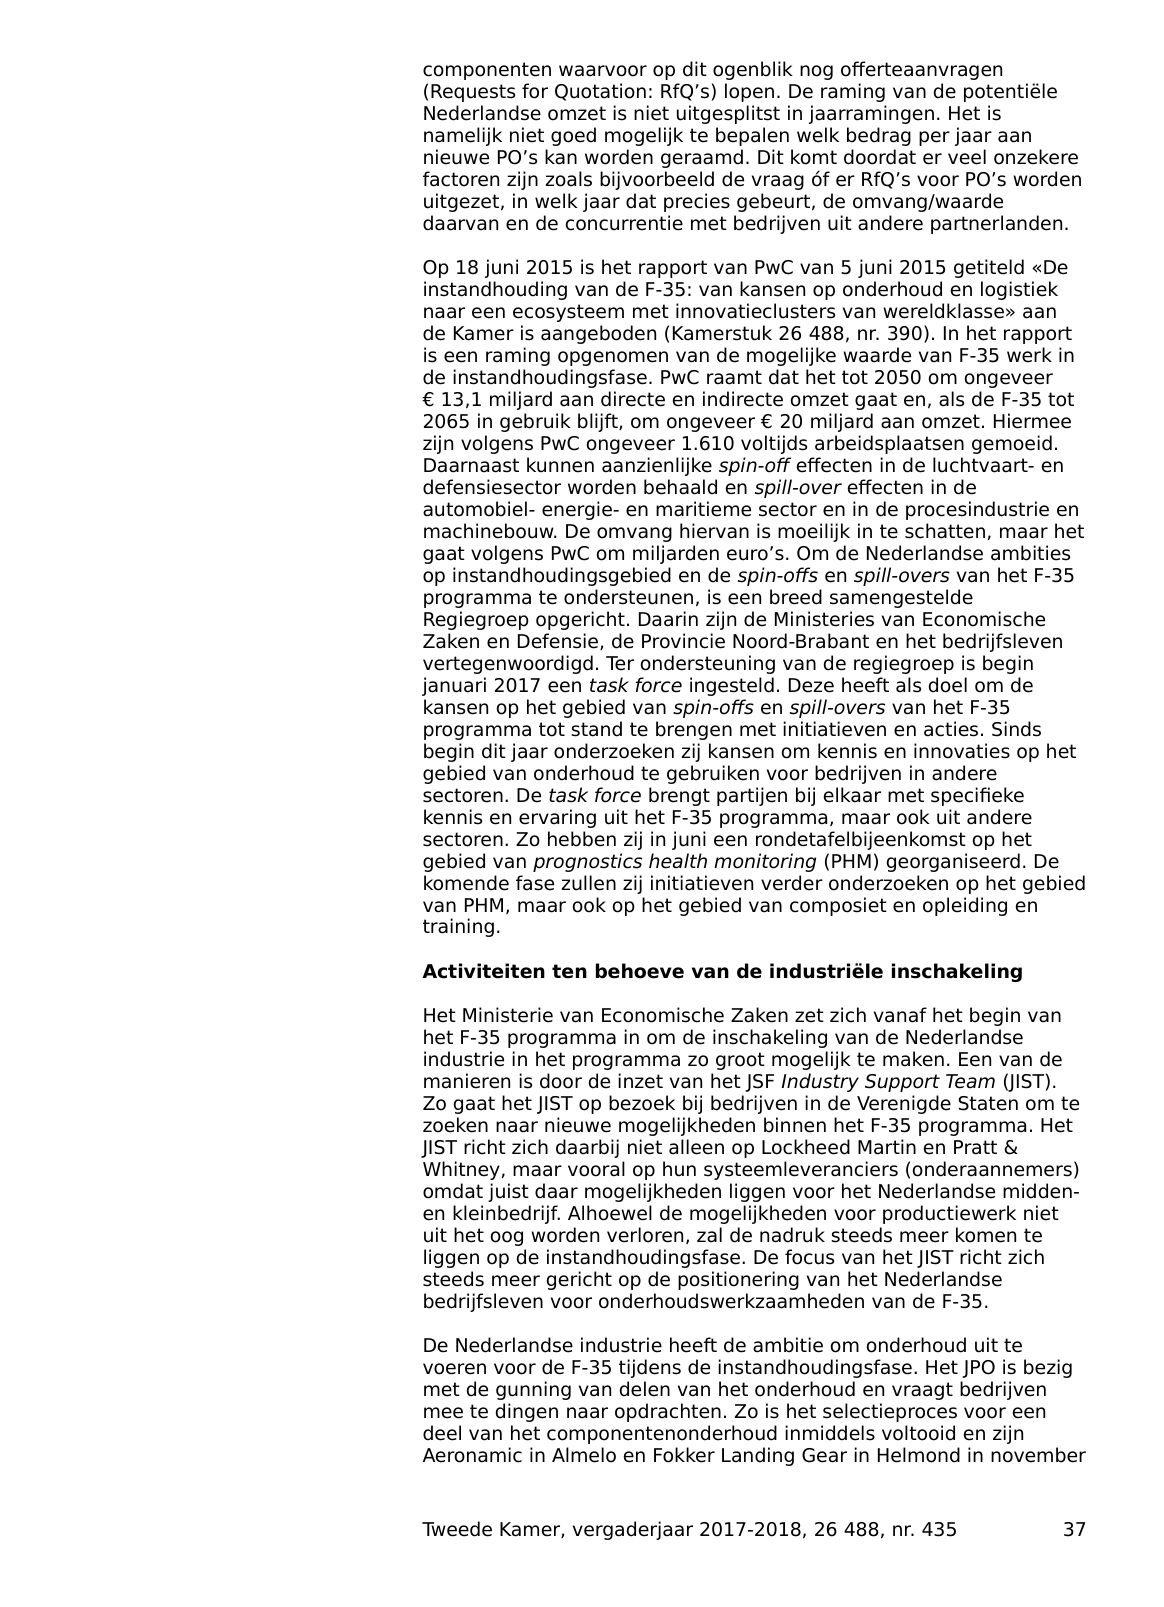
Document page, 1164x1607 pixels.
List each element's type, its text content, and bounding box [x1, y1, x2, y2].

text Op 18 juni 2015 is het rapport van PwC van 5 juni 2015 getiteld «De instandhouding van de F-35: van kansen op onderhoud en logistiek naar een ecosysteem met innovatieclusters van wereldklasse» aan de Kamer is aangeboden (Kamerstuk 26 488, nr. 390). In het rapport is een raming opgenomen van de mogelijke waarde van F-35 werk in de instandhoudingsfase. PwC raamt dat het tot 2050 om ongeveer € 13,1 miljard aan directe en indirecte omzet gaat en, als de F-35 tot 2065 in gebruik blijft, om ongeveer € 20 miljard aan omzet. Hiermee zijn volgens PwC ongeveer 1.610 voltijds arbeidsplaatsen gemoeid. Daarnaast kunnen aanzienlijke spin-off effecten in de luchtvaart- en defensiesector worden behaald en spill-over effecten in de automobiel- energie- en maritieme sector en in de procesindustrie en machinebouw. De omvang hiervan is moeilijk in te schatten, maar het gaat volgens PwC om miljarden euro’s. Om de Nederlandse ambities op instandhoudingsgebied en de spin-offs en spill-overs van het F-35 programma te ondersteunen, is een breed samengestelde Regiegroep opgericht. Daarin zijn de Ministeries van Economische Zaken en Defensie, de Provincie Noord-Brabant en het bedrijfsleven vertegenwoordigd. Ter ondersteuning van de regiegroep is begin januari 2017 een task force ingesteld. Deze heeft als doel om de kansen op het gebied van spin-offs en spill-overs van het F-35 programma tot stand te brengen met initiatieven en acties. Sinds begin dit jaar onderzoeken zij kansen om kennis en innovaties op het gebied van onderhoud te gebruiken voor bedrijven in andere sectoren. De task force brengt partijen bij elkaar met specifieke kennis en ervaring uit het F-35 programma, maar ook uit andere sectoren. Zo hebben zij in juni een rondetafelbijeenkomst op het gebied van prognostics health monitoring (PHM) georganiseerd. De komende fase zullen zij initiatieven verder onderzoeken op het gebied van PHM, maar ook op het gebied van composiet en opleiding en training. [422, 257, 1087, 938]
subtitle Activiteiten ten behoeve van de industriële inschakeling [422, 961, 1087, 983]
text Het Ministerie van Economische Zaken zet zich vanaf het begin van het F-35 programma in om de inschakeling van de Nederlandse industrie in het programma zo groot mogelijk te maken. Een van de manieren is door de inzet van het JSF Industry Support Team (JIST). Zo gaat het JIST op bezoek bij bedrijven in de Verenigde Staten om te zoeken naar nieuwe mogelijkheden binnen het F-35 programma. Het JIST richt zich daarbij niet alleen op Lockheed Martin en Pratt & Whitney, maar vooral op hun systeemleveranciers (onderaannemers) omdat juist daar mogelijkheden liggen voor het Nederlandse midden- en kleinbedrijf. Alhoewel de mogelijkheden voor productiewerk niet uit het oog worden verloren, zal de nadruk steeds meer komen te liggen op de instandhoudingsfase. De focus van het JIST richt zich steeds meer gericht op de positionering van het Nederlandse bedrijfsleven voor onderhoudswerkzaamheden van de F-35. [422, 1005, 1087, 1312]
text componenten waarvoor op dit ogenblik nog offerteaanvragen (Requests for Quotation: RfQ’s) lopen. De raming van de potentiële Nederlandse omzet is niet uitgesplitst in jaarramingen. Het is namelijk niet goed mogelijk te bepalen welk bedrag per jaar aan nieuwe PO’s kan worden geraamd. Dit komt doordat er veel onzekere factoren zijn zoals bijvoorbeeld de vraag óf er RfQ’s voor PO’s worden uitgezet, in welk jaar dat precies gebeurt, de omvang/waarde daarvan en de concurrentie met bedrijven uit andere partnerlanden. [422, 59, 1087, 235]
text De Nederlandse industrie heeft de ambitie om onderhoud uit te voeren voor de F-35 tijdens de instandhoudingsfase. Het JPO is bezig met de gunning van delen van het onderhoud en vraagt bedrijven mee te dingen naar opdrachten. Zo is het selectieproces voor een deel van het componentenonderhoud inmiddels voltooid en zijn Aeronamic in Almelo en Fokker Landing Gear in Helmond in november [422, 1335, 1087, 1467]
